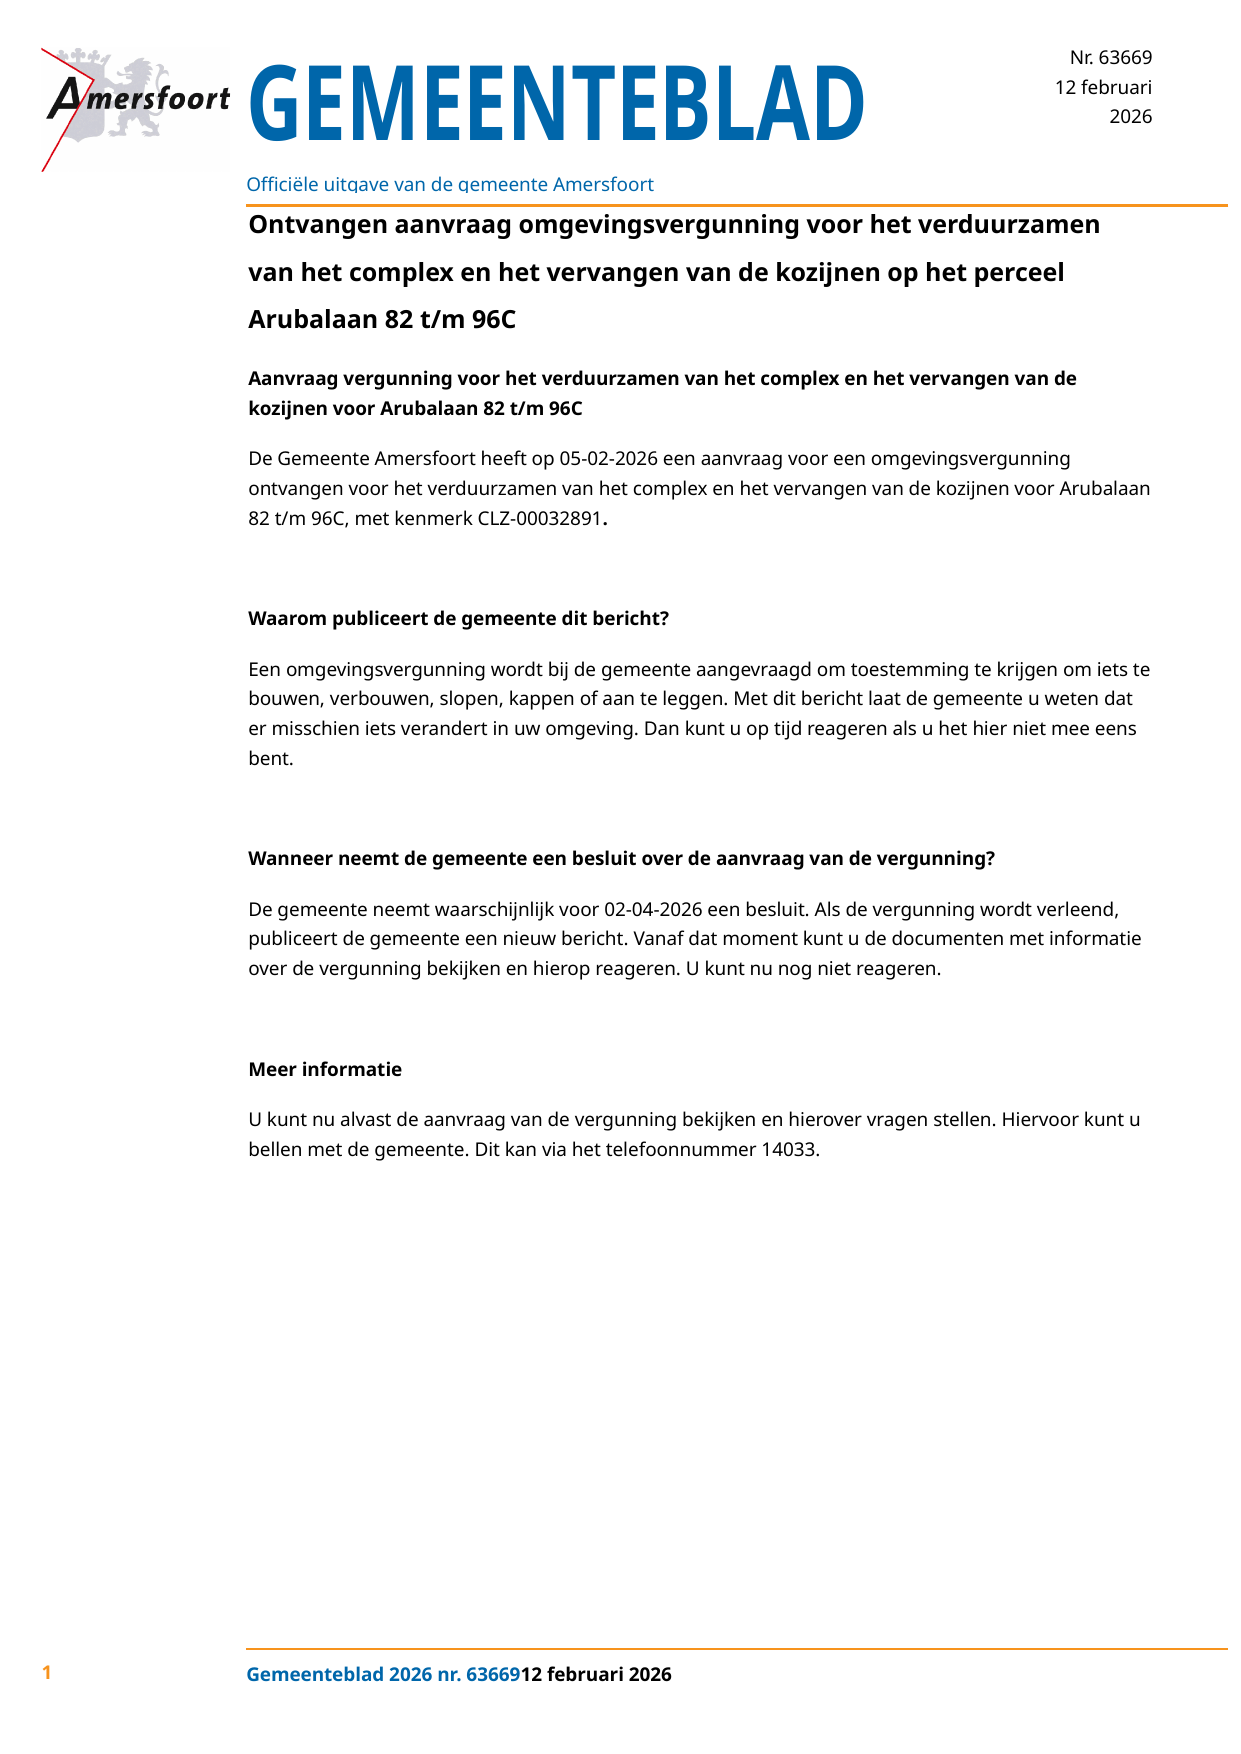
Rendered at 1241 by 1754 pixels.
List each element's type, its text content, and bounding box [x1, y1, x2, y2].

text Wanneer neemt de gemeente een besluit over de aanvraag van de vergunning? [248, 846, 1152, 871]
text Meer informatie [248, 1056, 1152, 1082]
picture [41, 47, 231, 172]
text De Gemeente Amersfoort heeft op 05-02-2026 een aanvraag voor een omgevingsvergunning ontvangen voor het verduurzamen van het complex en het vervangen van de kozijnen voor Arubalaan 82 t/m 96C, met kenmerk CLZ-00032891. [248, 446, 1152, 530]
text Aanvraag vergunning voor het verduurzamen van het complex en het vervangen van de kozijnen voor Arubalaan 82 t/m 96C [248, 366, 1152, 421]
text De gemeente neemt waarschijnlijk voor 02-04-2026 een besluit. Als de vergunning wordt verleend, publiceert de gemeente een nieuw bericht. Vanaf dat moment kunt u de documenten met informatie over de vergunning bekijken en hierop reageren. U kunt nu nog niet reageren. [248, 896, 1152, 981]
text Ontvangen aanvraag omgevingsvergunning voor het verduurzamen van het complex en het vervangen van de kozijnen op het perceel Arubalaan 82 t/m 96C [248, 207, 1152, 336]
text Waarom publiceert de gemeente dit bericht? [248, 606, 1152, 631]
text U kunt nu alvast de aanvraag van de vergunning bekijken en hierover vragen stellen. Hiervoor kunt u bellen met de gemeente. Dit kan via het telefoonnummer 14033. [248, 1106, 1152, 1162]
text Een omgevingsvergunning wordt bij de gemeente aangevraagd om toestemming te krijgen om iets te bouwen, verbouwen, slopen, kappen of aan te leggen. Met dit bericht laat de gemeente u weten dat er misschien iets verandert in uw omgeving. Dan kunt u op tijd reageren als u het hier niet mee eens bent. [248, 656, 1152, 770]
